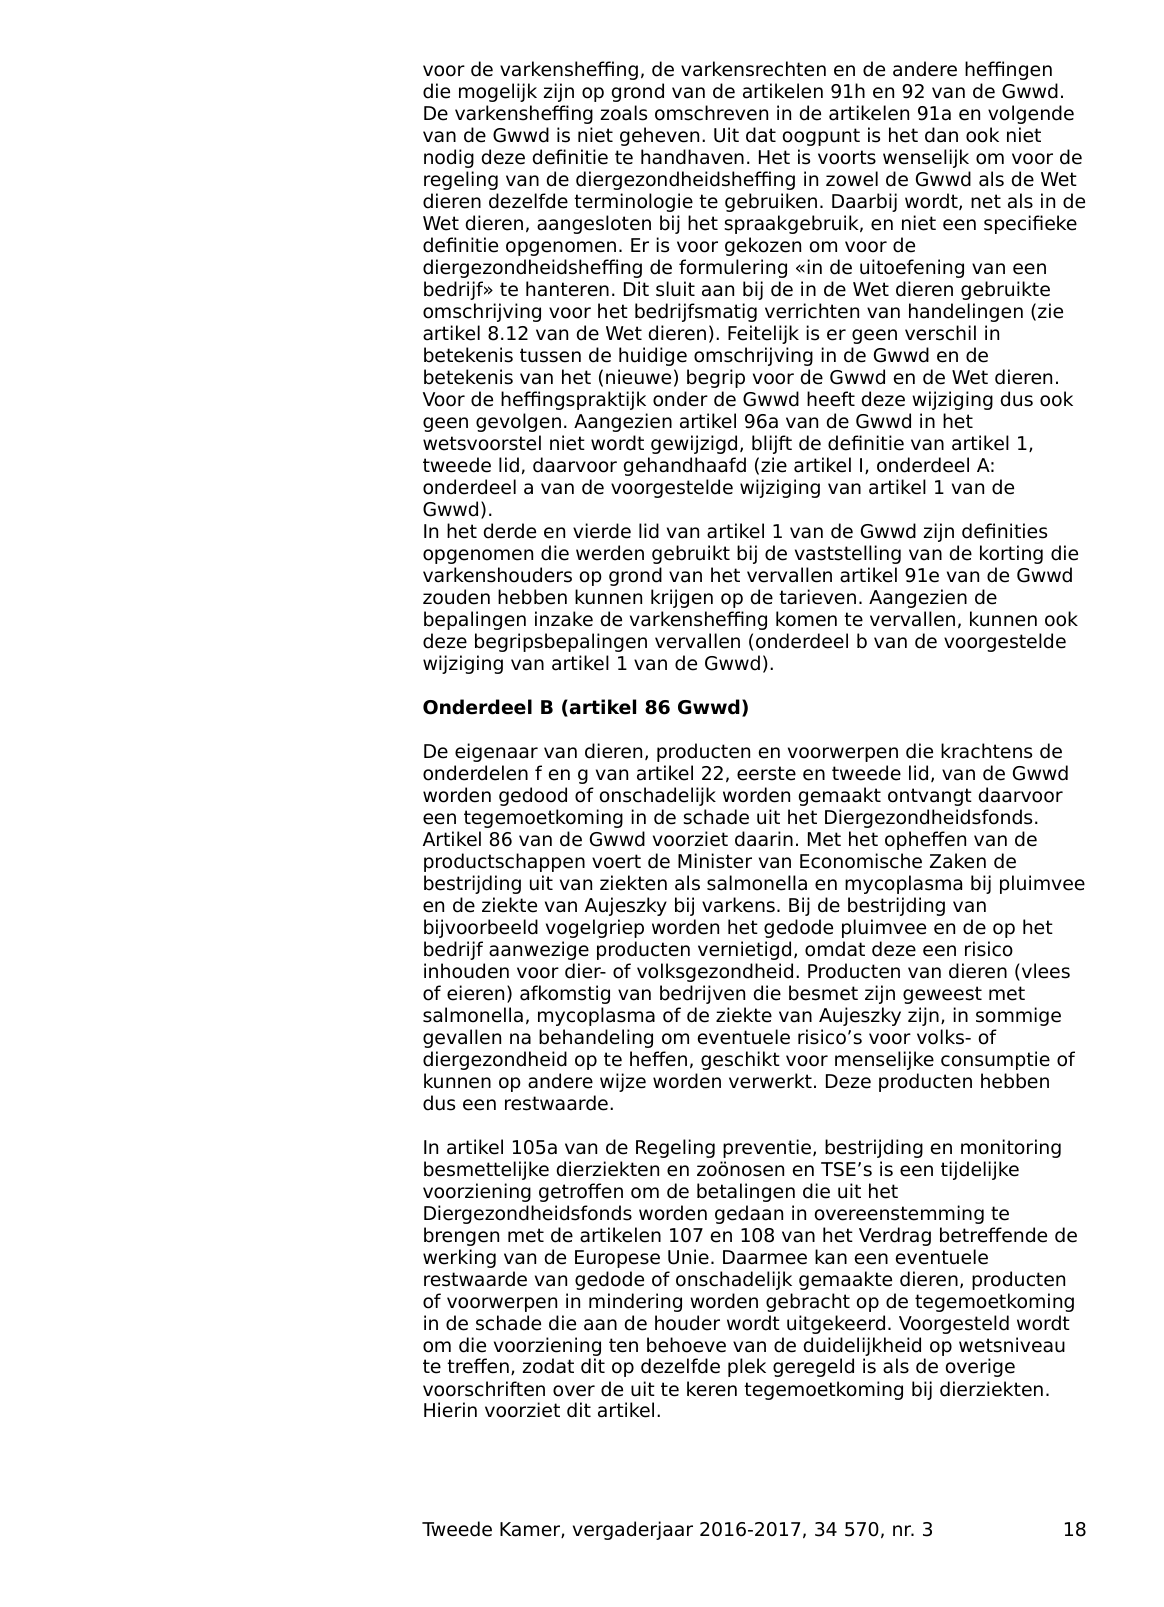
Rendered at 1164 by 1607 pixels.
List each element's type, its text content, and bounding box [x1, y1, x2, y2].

text voor de varkensheffing, de varkensrechten en de andere heffingen die mogelijk zijn op grond van de artikelen 91h en 92 van de Gwwd. De varkensheffing zoals omschreven in de artikelen 91a en volgende van de Gwwd is niet geheven. Uit dat oogpunt is het dan ook niet nodig deze definitie te handhaven. Het is voorts wenselijk om voor de regeling van de diergezondheidsheffing in zowel de Gwwd als de Wet dieren dezelfde terminologie te gebruiken. Daarbij wordt, net als in de Wet dieren, aangesloten bij het spraakgebruik, en niet een specifieke definitie opgenomen. Er is voor gekozen om voor de diergezondheidsheffing de formulering «in de uitoefening van een bedrijf» te hanteren. Dit sluit aan bij de in de Wet dieren gebruikte omschrijving voor het bedrijfsmatig verrichten van handelingen (zie artikel 8.12 van de Wet dieren). Feitelijk is er geen verschil in betekenis tussen de huidige omschrijving in de Gwwd en de betekenis van het (nieuwe) begrip voor de Gwwd en de Wet dieren. Voor de heffingspraktijk onder de Gwwd heeft deze wijziging dus ook geen gevolgen. Aangezien artikel 96a van de Gwwd in het wetsvoorstel niet wordt gewijzigd, blijft de definitie van artikel 1, tweede lid, daarvoor gehandhaafd (zie artikel I, onderdeel A: onderdeel a van de voorgestelde wijziging van artikel 1 van de Gwwd). [422, 59, 1087, 521]
text In artikel 105a van de Regeling preventie, bestrijding en monitoring besmettelijke dierziekten en zoönosen en TSE’s is een tijdelijke voorziening getroffen om de betalingen die uit het Diergezondheidsfonds worden gedaan in overeenstemming te brengen met de artikelen 107 en 108 van het Verdrag betreffende de werking van de Europese Unie. Daarmee kan een eventuele restwaarde van gedode of onschadelijk gemaakte dieren, producten of voorwerpen in mindering worden gebracht op de tegemoetkoming in de schade die aan de houder wordt uitgekeerd. Voorgesteld wordt om die voorziening ten behoeve van de duidelijkheid op wetsniveau te treffen, zodat dit op dezelfde plek geregeld is als de overige voorschriften over de uit te keren tegemoetkoming bij dierziekten. Hierin voorziet dit artikel. [422, 1137, 1087, 1422]
subtitle Onderdeel B (artikel 86 Gwwd) [422, 697, 1087, 719]
text De eigenaar van dieren, producten en voorwerpen die krachtens de onderdelen f en g van artikel 22, eerste en tweede lid, van de Gwwd worden gedood of onschadelijk worden gemaakt ontvangt daarvoor een tegemoetkoming in de schade uit het Diergezondheidsfonds. Artikel 86 van de Gwwd voorziet daarin. Met het opheffen van de productschappen voert de Minister van Economische Zaken de bestrijding uit van ziekten als salmonella en mycoplasma bij pluimvee en de ziekte van Aujeszky bij varkens. Bij de bestrijding van bijvoorbeeld vogelgriep worden het gedode pluimvee en de op het bedrijf aanwezige producten vernietigd, omdat deze een risico inhouden voor dier- of volksgezondheid. Producten van dieren (vlees of eieren) afkomstig van bedrijven die besmet zijn geweest met salmonella, mycoplasma of de ziekte van Aujeszky zijn, in sommige gevallen na behandeling om eventuele risico’s voor volks- of diergezondheid op te heffen, geschikt voor menselijke consumptie of kunnen op andere wijze worden verwerkt. Deze producten hebben dus een restwaarde. [422, 741, 1087, 1114]
text In het derde en vierde lid van artikel 1 van de Gwwd zijn definities opgenomen die werden gebruikt bij de vaststelling van de korting die varkenshouders op grond van het vervallen artikel 91e van de Gwwd zouden hebben kunnen krijgen op de tarieven. Aangezien de bepalingen inzake de varkensheffing komen te vervallen, kunnen ook deze begripsbepalingen vervallen (onderdeel b van de voorgestelde wijziging van artikel 1 van de Gwwd). [422, 521, 1087, 674]
